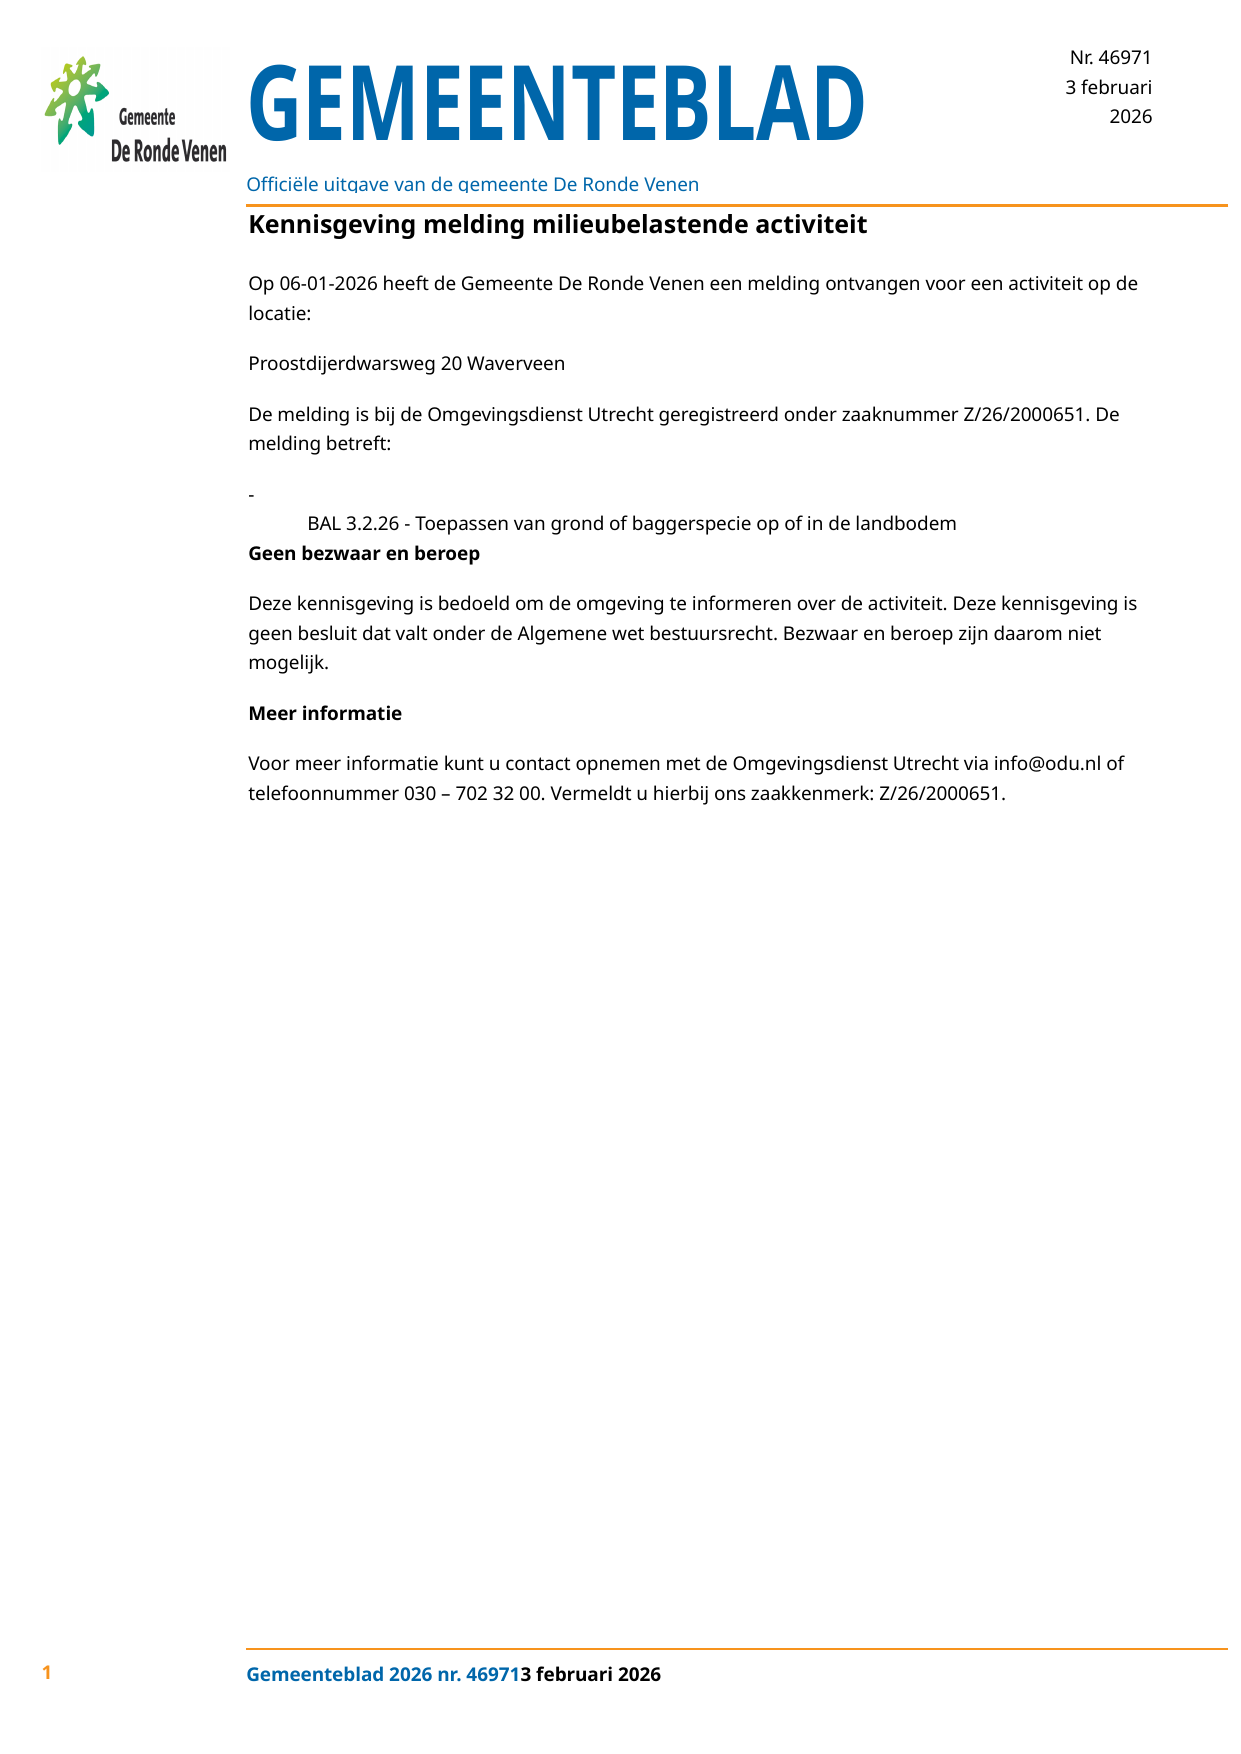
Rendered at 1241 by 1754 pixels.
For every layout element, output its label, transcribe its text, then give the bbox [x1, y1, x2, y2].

text Geen bezwaar en beroep [248, 540, 1152, 566]
text Meer informatie [248, 700, 1152, 726]
list BAL 3.2.26 - Toepassen van grond of baggerspecie op of in de landbodem [248, 510, 1152, 536]
picture [41, 47, 231, 172]
text Deze kennisgeving is bedoeld om de omgeving te informeren over de activiteit. Deze kennisgeving is geen besluit dat valt onder de Algemene wet bestuursrecht. Bezwaar en beroep zijn daarom niet mogelijk. [248, 590, 1152, 675]
text De melding is bij de Omgevingsdienst Utrecht geregistreerd onder zaaknummer Z/26/2000651. De melding betreft: [248, 401, 1152, 456]
text Op 06-01-2026 heeft de Gemeente De Ronde Venen een melding ontvangen voor een activiteit op de locatie: [248, 270, 1152, 326]
text Kennisgeving melding milieubelastende activiteit [248, 207, 1152, 241]
text Proostdijerdwarsweg 20 Waverveen [248, 350, 1152, 376]
text Voor meer informatie kunt u contact opnemen met de Omgevingsdienst Utrecht via info@odu.nl of telefoonnummer 030 – 702 32 00. Vermeldt u hierbij ons zaakkenmerk: Z/26/2000651. [248, 750, 1152, 806]
